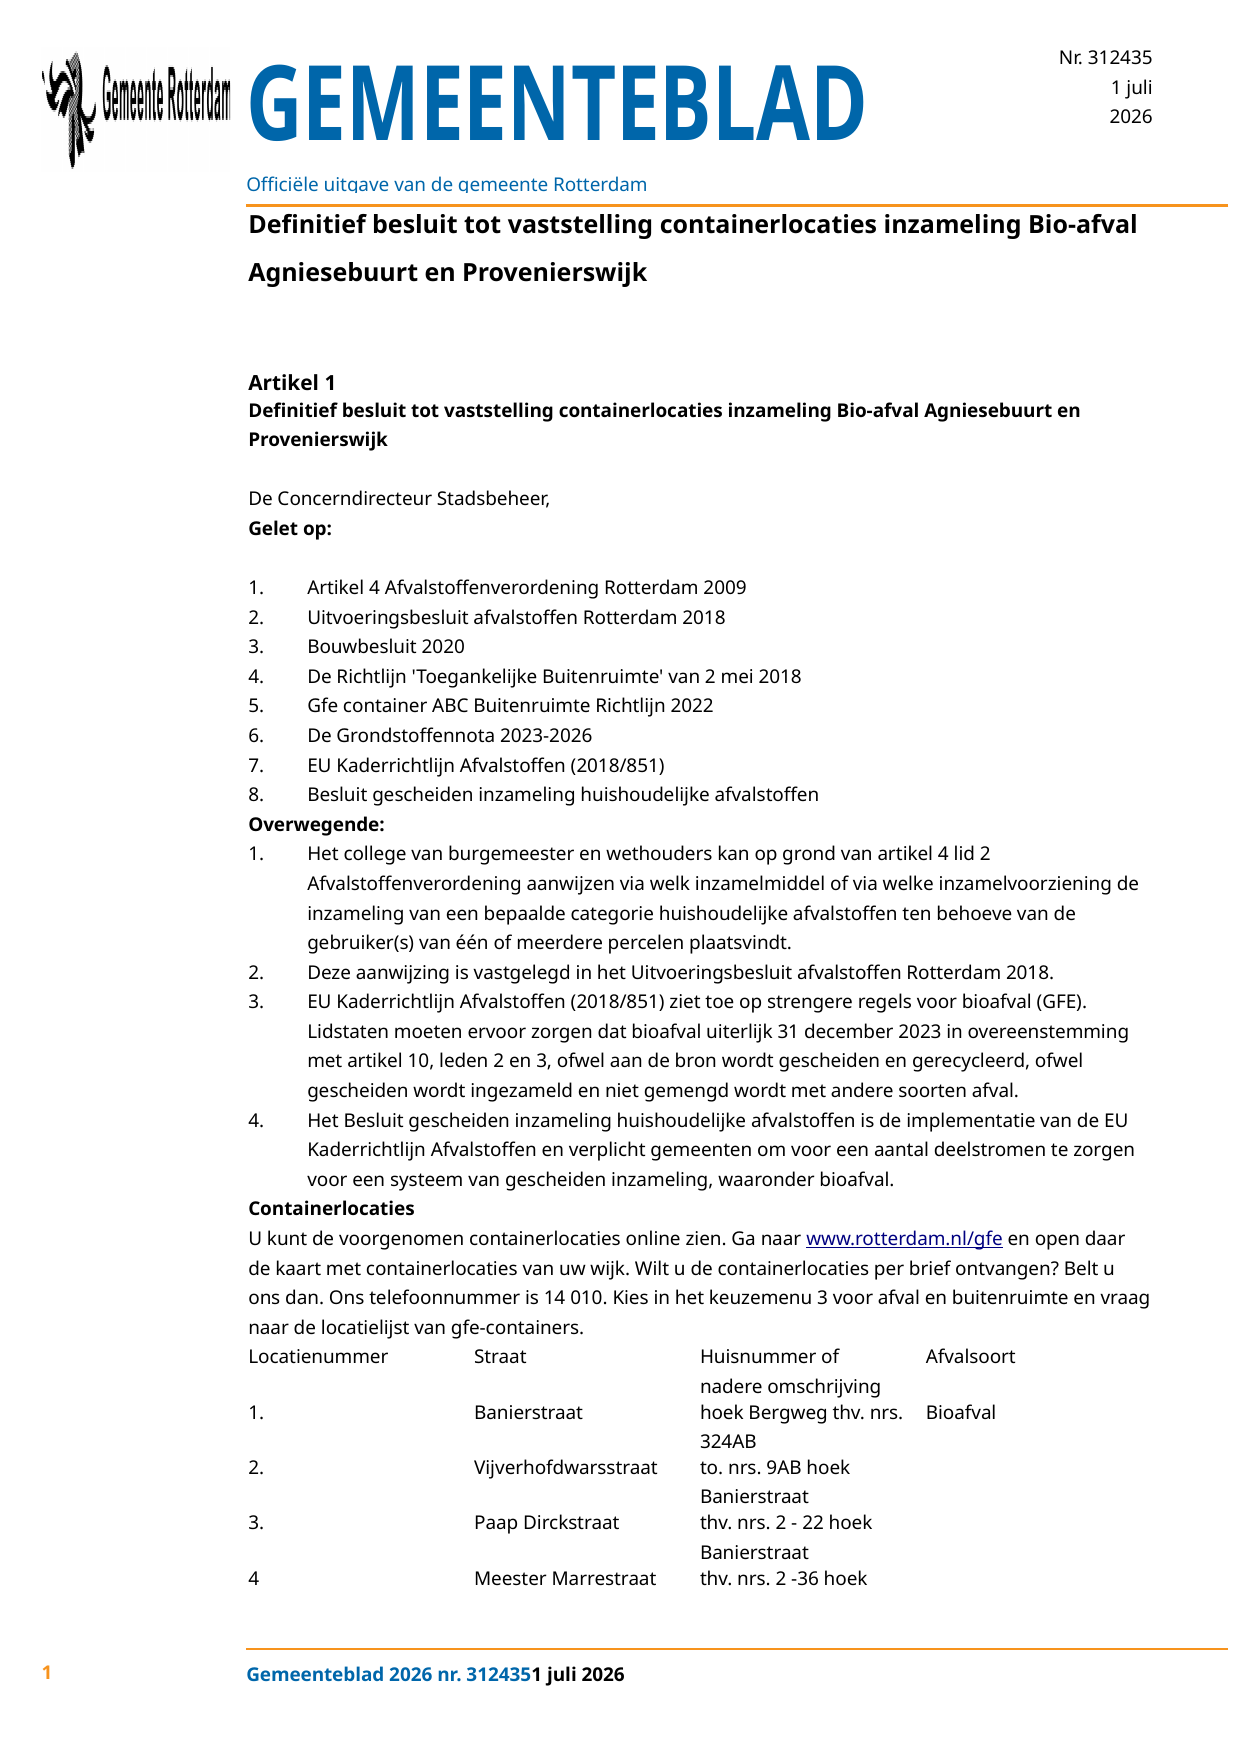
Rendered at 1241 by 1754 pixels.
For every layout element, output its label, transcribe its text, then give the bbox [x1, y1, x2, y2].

table_cell thv. nrs. 2 - 22 hoek Banierstraat [700, 1510, 926, 1565]
list Besluit gescheiden inzameling huishoudelijke afvalstoffen [248, 781, 1152, 807]
table_cell Paap Dirckstraat [474, 1510, 700, 1565]
table_cell 1. [248, 1399, 474, 1454]
list Deze aanwijzing is vastgelegd in het Uitvoeringsbesluit afvalstoffen Rotterdam 2018. [248, 959, 1152, 984]
table_cell [926, 1510, 1152, 1565]
table_cell 4 [248, 1565, 474, 1591]
table_cell to. nrs. 9AB hoek Banierstraat [700, 1454, 926, 1509]
table_header Afvalsoort [926, 1344, 1152, 1399]
list Gfe container ABC Buitenruimte Richtlijn 2022 [248, 693, 1152, 718]
table_header Huisnummer of nadere omschrijving [700, 1344, 926, 1399]
table_cell hoek Bergweg thv. nrs. 324AB [700, 1399, 926, 1454]
text Gelet op: [248, 515, 1152, 541]
list Bouwbesluit 2020 [248, 633, 1152, 659]
text U kunt de voorgenomen containerlocaties online zien. Ga naar www.rotterdam.nl/gfe en open daar de kaart met containerlocaties van uw wijk. Wilt u de containerlocaties per brief ontvangen? Belt u ons dan. Ons telefoonnummer is 14 010. Kies in het keuzemenu 3 voor afval en buitenruimte en vraag naar de locatielijst van gfe-containers. [248, 1225, 1152, 1339]
table_header Locatienummer [248, 1344, 474, 1399]
text Definitief besluit tot vaststelling containerlocaties inzameling Bio-afval Agniesebuurt en Provenierswijk [248, 207, 1152, 288]
table_cell [926, 1454, 1152, 1509]
list De Grondstoffennota 2023-2026 [248, 722, 1152, 748]
list EU Kaderrichtlijn Afvalstoffen (2018/851) [248, 752, 1152, 777]
list Het college van burgemeester en wethouders kan op grond van artikel 4 lid 2 Afvalstoffenverordening aanwijzen via welk inzamelmiddel of via welke inzamelvoorziening de inzameling van een bepaalde categorie huishoudelijke afvalstoffen ten behoeve van de gebruiker(s) van één of meerdere percelen plaatsvindt. [248, 841, 1152, 955]
table_header Straat [474, 1344, 700, 1399]
table_cell Bioafval [926, 1399, 1152, 1454]
list EU Kaderrichtlijn Afvalstoffen (2018/851) ziet toe op strengere regels voor bioafval (GFE). Lidstaten moeten ervoor zorgen dat bioafval uiterlijk 31 december 2023 in overeenstemming met artikel 10, leden 2 en 3, ofwel aan de bron wordt gescheiden en gerecycleerd, ofwel gescheiden wordt ingezameld en niet gemengd wordt met andere soorten afval. [248, 988, 1152, 1103]
picture [41, 47, 231, 172]
table_cell Meester Marrestraat [474, 1565, 700, 1591]
table_cell thv. nrs. 2 -36 hoek [700, 1565, 926, 1591]
list Uitvoeringsbesluit afvalstoffen Rotterdam 2018 [248, 604, 1152, 629]
text Artikel 1 [248, 368, 1152, 397]
text Definitief besluit tot vaststelling containerlocaties inzameling Bio-afval Agniesebuurt en Provenierswijk [248, 397, 1152, 452]
text De Concerndirecteur Stadsbeheer, [248, 486, 1152, 511]
table_cell Vijverhofdwarsstraat [474, 1454, 700, 1509]
table_cell [926, 1565, 1152, 1591]
list Het Besluit gescheiden inzameling huishoudelijke afvalstoffen is de implementatie van de EU Kaderrichtlijn Afvalstoffen en verplicht gemeenten om voor een aantal deelstromen te zorgen voor een systeem van gescheiden inzameling, waaronder bioafval. [248, 1107, 1152, 1192]
table_cell 2. [248, 1454, 474, 1509]
table_cell 3. [248, 1510, 474, 1565]
list De Richtlijn 'Toegankelijke Buitenruimte' van 2 mei 2018 [248, 663, 1152, 689]
list Artikel 4 Afvalstoffenverordening Rotterdam 2009 [248, 574, 1152, 600]
text Containerlocaties [248, 1196, 1152, 1221]
table_cell Banierstraat [474, 1399, 700, 1454]
text Overwegende: [248, 811, 1152, 837]
